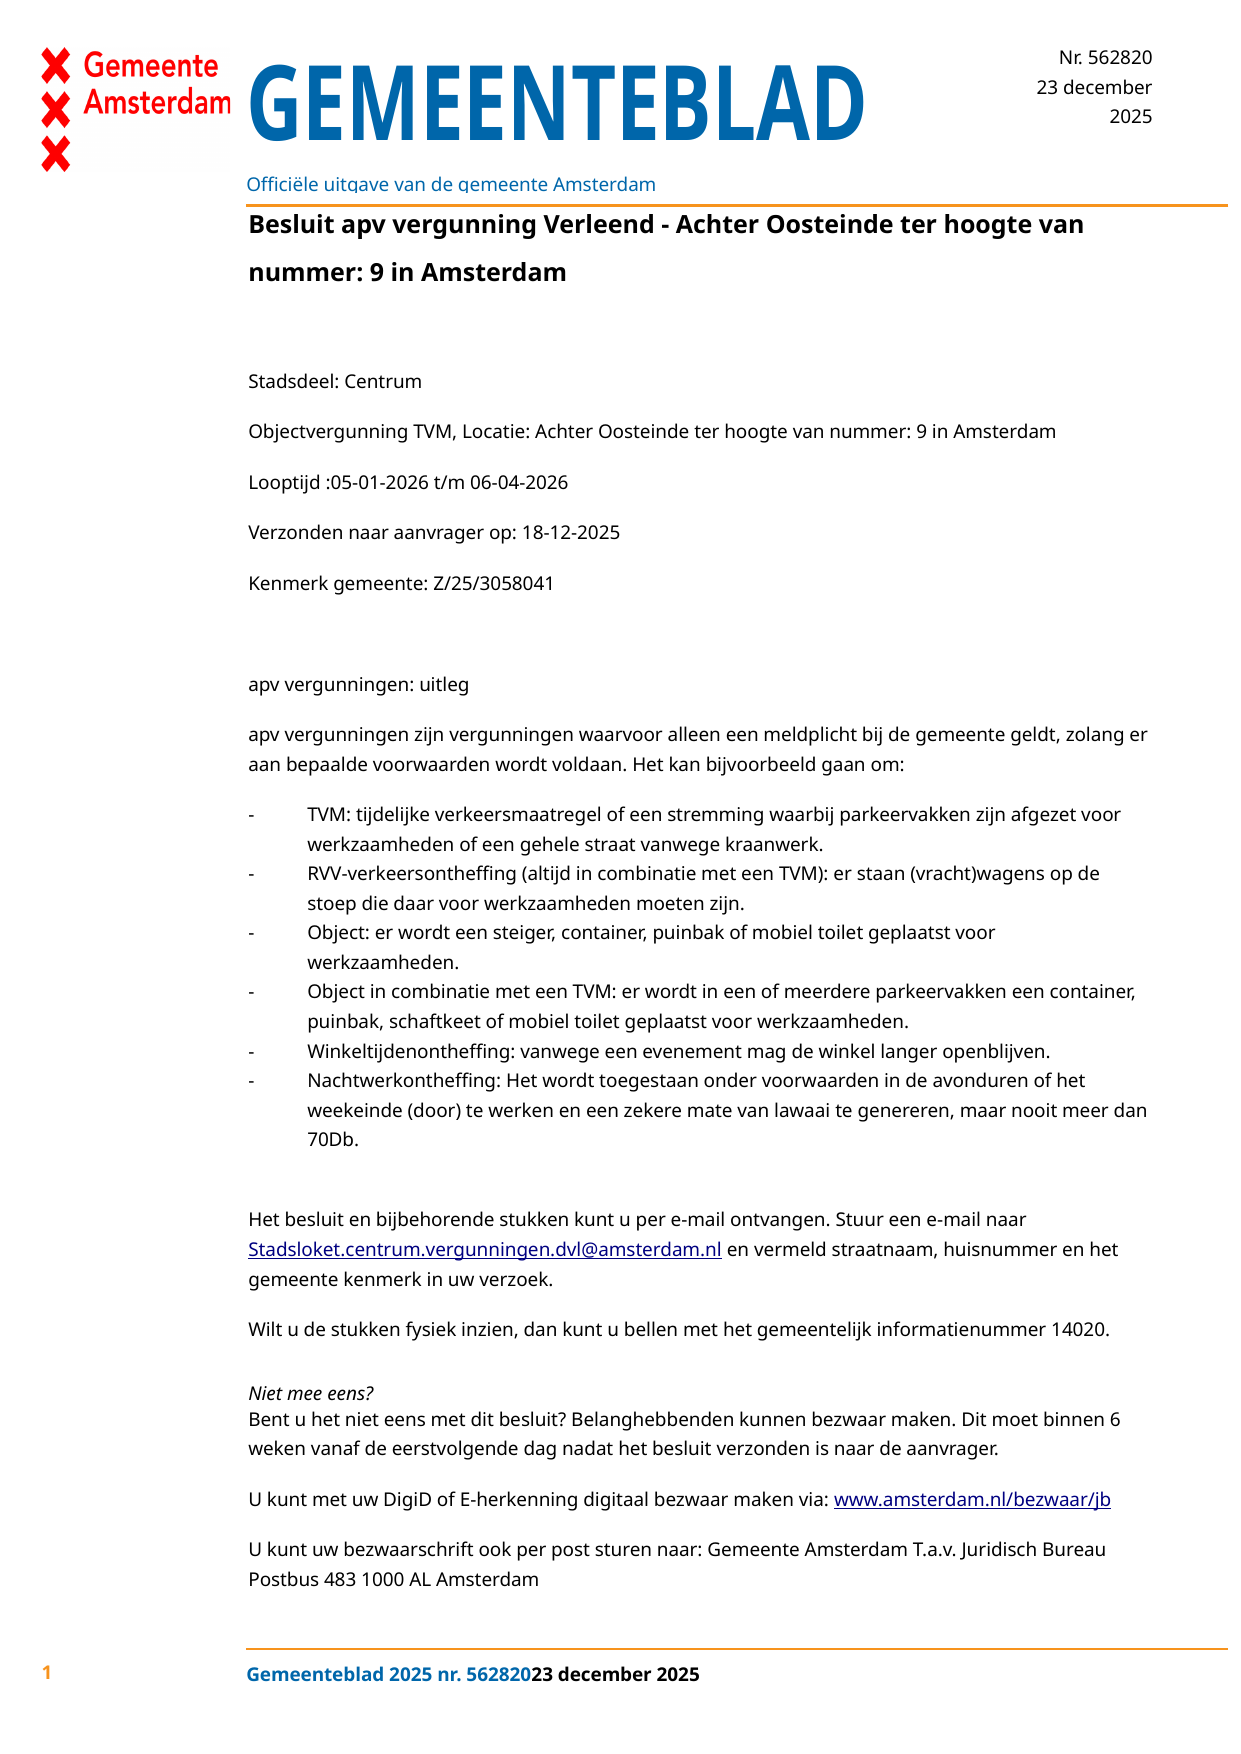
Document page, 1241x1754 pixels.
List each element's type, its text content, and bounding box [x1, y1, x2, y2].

text apv vergunningen: uitleg [248, 671, 1152, 697]
list Winkeltijdenontheffing: vanwege een evenement mag de winkel langer openblijven. [248, 1038, 1152, 1064]
list TVM: tijdelijke verkeersmaatregel of een stremming waarbij parkeervakken zijn afgezet voor werkzaamheden of een gehele straat vanwege kraanwerk. [248, 801, 1152, 857]
text Het besluit en bijbehorende stukken kunt u per e-mail ontvangen. Stuur een e-mail naar Stadsloket.centrum.vergunningen.dvl@amsterdam.nl en vermeld straatnaam, huisnummer en het gemeente kenmerk in uw verzoek. [248, 1207, 1152, 1292]
text Stadsdeel: Centrum [248, 368, 1152, 394]
text Besluit apv vergunning Verleend - Achter Oosteinde ter hoogte van nummer: 9 in Amsterdam [248, 207, 1152, 288]
text U kunt uw bezwaarschrift ook per post sturen naar: Gemeente Amsterdam T.a.v. Juridisch Bureau Postbus 483 1000 AL Amsterdam [248, 1536, 1152, 1592]
list Nachtwerkontheffing: Het wordt toegestaan onder voorwaarden in de avonduren of het weekeinde (door) te werken en een zekere mate van lawaai te genereren, maar nooit meer dan 70Db. [248, 1067, 1152, 1152]
text apv vergunningen zijn vergunningen waarvoor alleen een meldplicht bij de gemeente geldt, zolang er aan bepaalde voorwaarden wordt voldaan. Het kan bijvoorbeeld gaan om: [248, 721, 1152, 777]
text Verzonden naar aanvrager op: 18-12-2025 [248, 519, 1152, 545]
text Bent u het niet eens met dit besluit? Belanghebbenden kunnen bezwaar maken. Dit moet binnen 6 weken vanaf de eerstvolgende dag nadat het besluit verzonden is naar de aanvrager. [248, 1406, 1152, 1461]
text Kenmerk gemeente: Z/25/3058041 [248, 570, 1152, 596]
list Object in combinatie met een TVM: er wordt in een of meerdere parkeervakken een container, puinbak, schaftkeet of mobiel toilet geplaatst voor werkzaamheden. [248, 979, 1152, 1034]
text Wilt u de stukken fysiek inzien, dan kunt u bellen met het gemeentelijk informatienummer 14020. [248, 1316, 1152, 1342]
list RVV-verkeersontheffing (altijd in combinatie met een TVM): er staan (vracht)wagens op de stoep die daar voor werkzaamheden moeten zijn. [248, 860, 1152, 916]
text Looptijd :05-01-2026 t/m 06-04-2026 [248, 469, 1152, 495]
list Object: er wordt een steiger, container, puinbak of mobiel toilet geplaatst voor werkzaamheden. [248, 919, 1152, 975]
text U kunt met uw DigiD of E-herkenning digitaal bezwaar maken via: www.amsterdam.nl/bezwaar/jb [248, 1486, 1152, 1512]
text Objectvergunning TVM, Locatie: Achter Oosteinde ter hoogte van nummer: 9 in Amsterdam [248, 419, 1152, 444]
text Niet mee eens? [248, 1380, 1152, 1406]
picture [41, 47, 231, 172]
